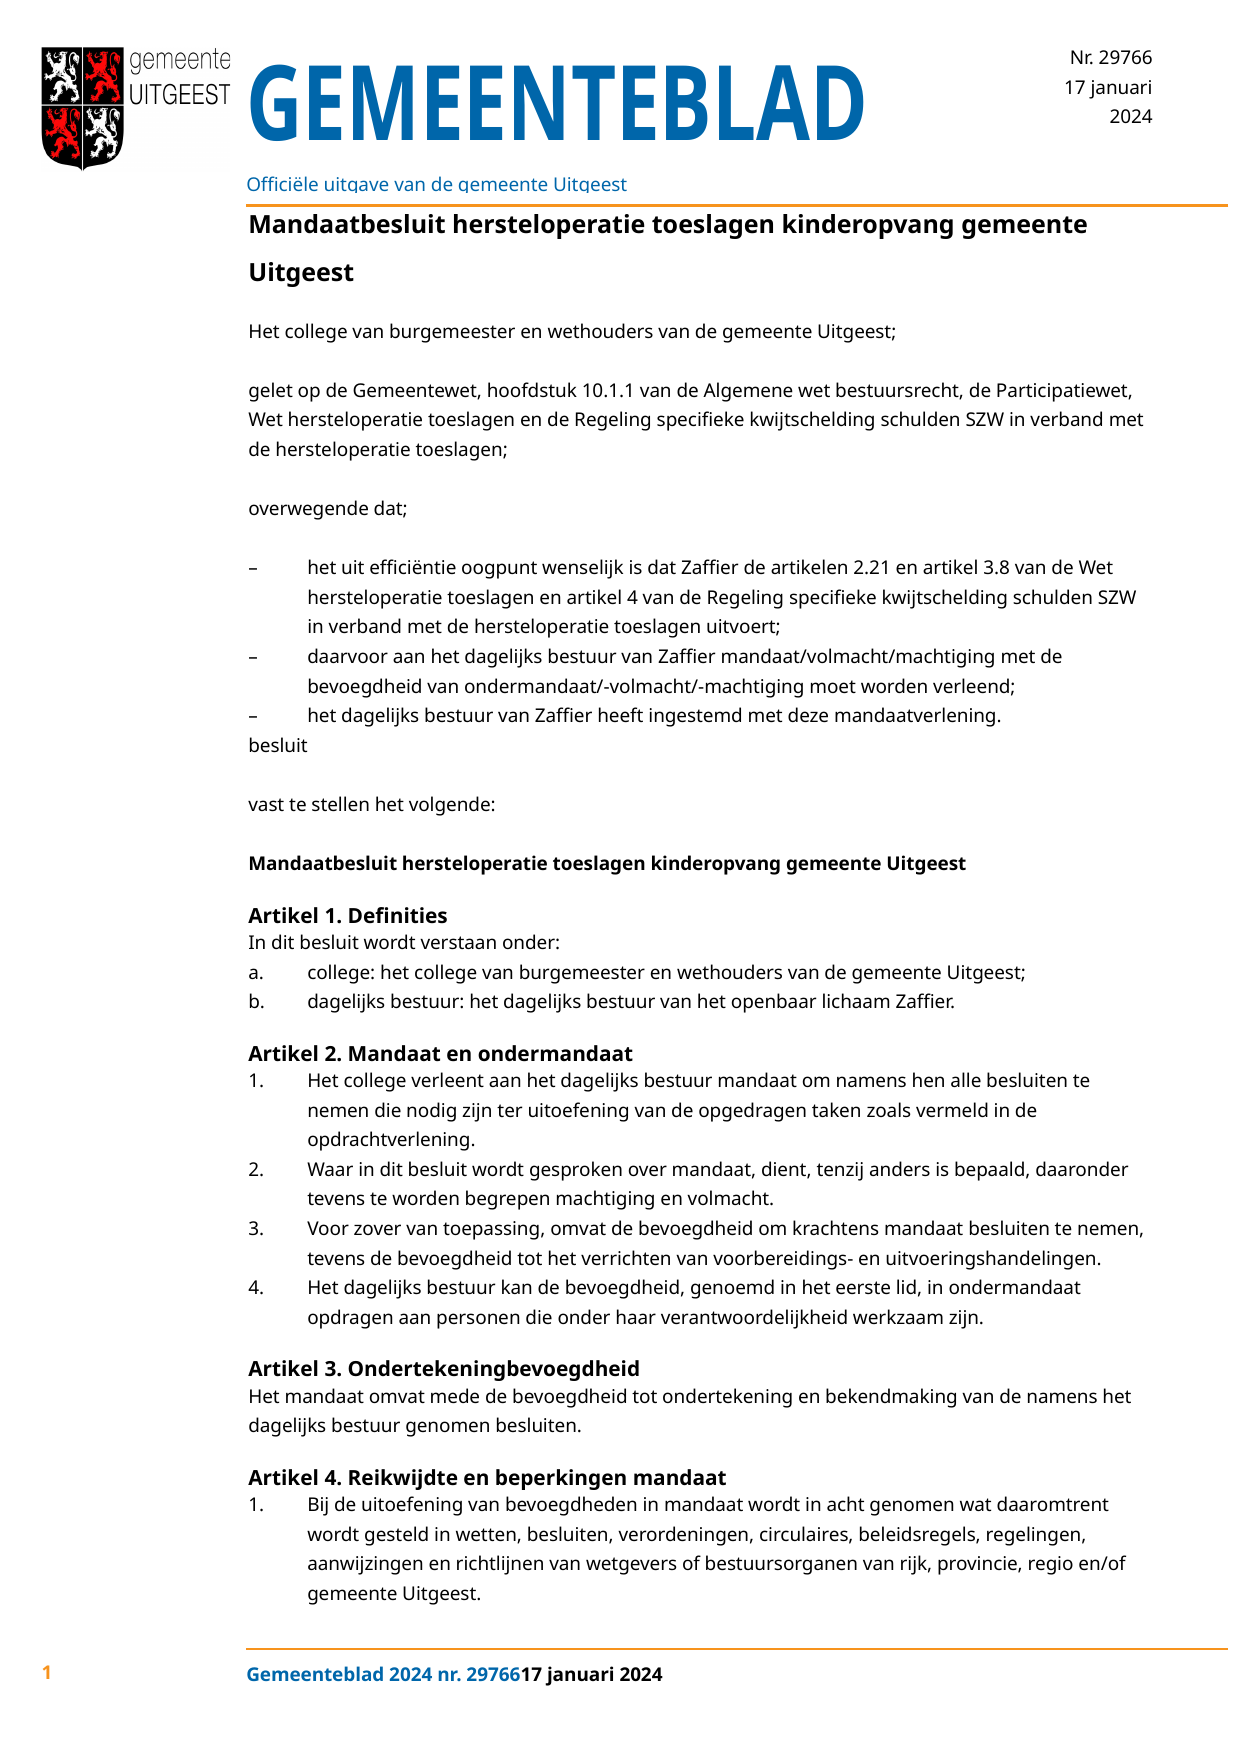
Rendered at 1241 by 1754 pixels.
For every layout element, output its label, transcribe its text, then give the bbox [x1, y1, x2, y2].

list het dagelijks bestuur van Zaffier heeft ingestemd met deze mandaatverlening. [248, 702, 1152, 728]
list het uit efficiëntie oogpunt wenselijk is dat Zaffier de artikelen 2.21 en artikel 3.8 van de Wet hersteloperatie toeslagen en artikel 4 van de Regeling specifieke kwijtschelding schulden SZW in verband met de hersteloperatie toeslagen uitvoert; [248, 554, 1152, 639]
text Mandaatbesluit hersteloperatie toeslagen kinderopvang gemeente Uitgeest [248, 207, 1152, 288]
text Het mandaat omvat mede de bevoegdheid tot ondertekening en bekendmaking van de namens het dagelijks bestuur genomen besluiten. [248, 1383, 1152, 1438]
text Artikel 3. Ondertekeningbevoegdheid [248, 1354, 1152, 1383]
text Artikel 4. Reikwijdte en beperkingen mandaat [248, 1463, 1152, 1491]
text overwegende dat; [248, 495, 1152, 521]
list dagelijks bestuur: het dagelijks bestuur van het openbaar lichaam Zaffier. [248, 988, 1152, 1014]
list Bij de uitoefening van bevoegdheden in mandaat wordt in acht genomen wat daaromtrent wordt gesteld in wetten, besluiten, verordeningen, circulaires, beleidsregels, regelingen, aanwijzingen en richtlijnen van wetgevers of bestuursorganen van rijk, provincie, regio en/of gemeente Uitgeest. [248, 1491, 1152, 1606]
text Mandaatbesluit hersteloperatie toeslagen kinderopvang gemeente Uitgeest [248, 850, 1152, 876]
text gelet op de Gemeentewet, hoofdstuk 10.1.1 van de Algemene wet bestuursrecht, de Participatiewet, Wet hersteloperatie toeslagen en de Regeling specifieke kwijtschelding schulden SZW in verband met de hersteloperatie toeslagen; [248, 377, 1152, 462]
text Het college van burgemeester en wethouders van de gemeente Uitgeest; [248, 318, 1152, 344]
list daarvoor aan het dagelijks bestuur van Zaffier mandaat/volmacht/machtiging met de bevoegdheid van ondermandaat/-volmacht/-machtiging moet worden verleend; [248, 643, 1152, 699]
list Het dagelijks bestuur kan de bevoegdheid, genoemd in het eerste lid, in ondermandaat opdragen aan personen die onder haar verantwoordelijkheid werkzaam zijn. [248, 1274, 1152, 1330]
list Voor zover van toepassing, omvat de bevoegdheid om krachtens mandaat besluiten te nemen, tevens de bevoegdheid tot het verrichten van voorbereidings- en uitvoeringshandelingen. [248, 1215, 1152, 1271]
text vast te stellen het volgende: [248, 791, 1152, 817]
text Artikel 1. Definities [248, 901, 1152, 929]
list Waar in dit besluit wordt gesproken over mandaat, dient, tenzij anders is bepaald, daaronder tevens te worden begrepen machtiging en volmacht. [248, 1156, 1152, 1211]
picture [41, 47, 231, 172]
text Artikel 2. Mandaat en ondermandaat [248, 1039, 1152, 1067]
text In dit besluit wordt verstaan onder: [248, 929, 1152, 955]
list Het college verleent aan het dagelijks bestuur mandaat om namens hen alle besluiten te nemen die nodig zijn ter uitoefening van de opgedragen taken zoals vermeld in de opdrachtverlening. [248, 1067, 1152, 1152]
list college: het college van burgemeester en wethouders van de gemeente Uitgeest; [248, 959, 1152, 984]
text besluit [248, 732, 1152, 758]
